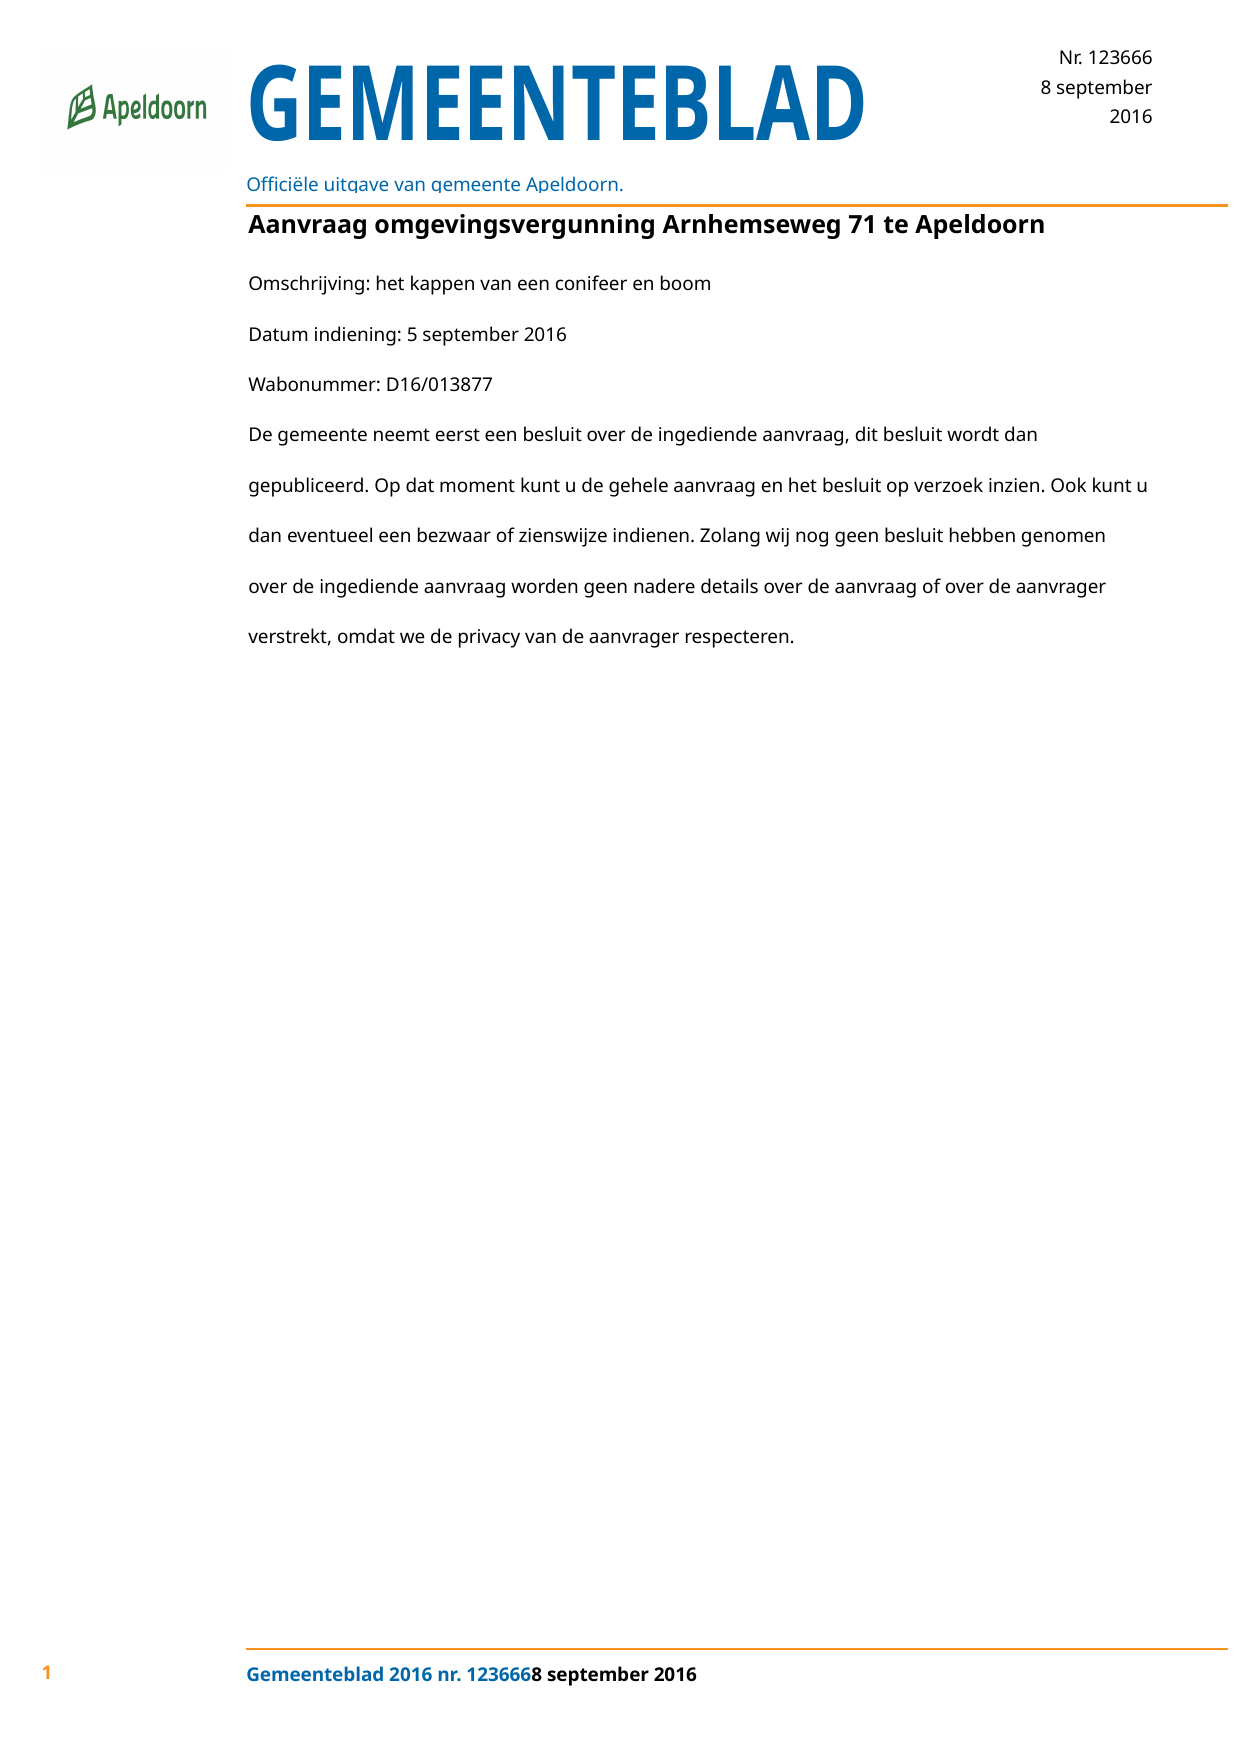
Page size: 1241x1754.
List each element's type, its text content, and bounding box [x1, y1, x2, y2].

text Aanvraag omgevingsvergunning Arnhemseweg 71 te Apeldoorn [248, 207, 1152, 241]
text Wabonummer: D16/013877 [248, 371, 1152, 397]
text verstrekt, omdat we de privacy van de aanvrager respecteren. [248, 623, 1152, 649]
text Datum indiening: 5 september 2016 [248, 321, 1152, 346]
text over de ingediende aanvraag worden geen nadere details over de aanvraag of over de aanvrager [248, 573, 1152, 598]
text gepubliceerd. Op dat moment kunt u de gehele aanvraag en het besluit op verzoek inzien. Ook kunt u [248, 472, 1152, 498]
text De gemeente neemt eerst een besluit over de ingediende aanvraag, dit besluit wordt dan [248, 422, 1152, 447]
text dan eventueel een bezwaar of zienswijze indienen. Zolang wij nog geen besluit hebben genomen [248, 522, 1152, 548]
text Omschrijving: het kappen van een conifeer en boom [248, 270, 1152, 296]
picture [41, 47, 231, 172]
